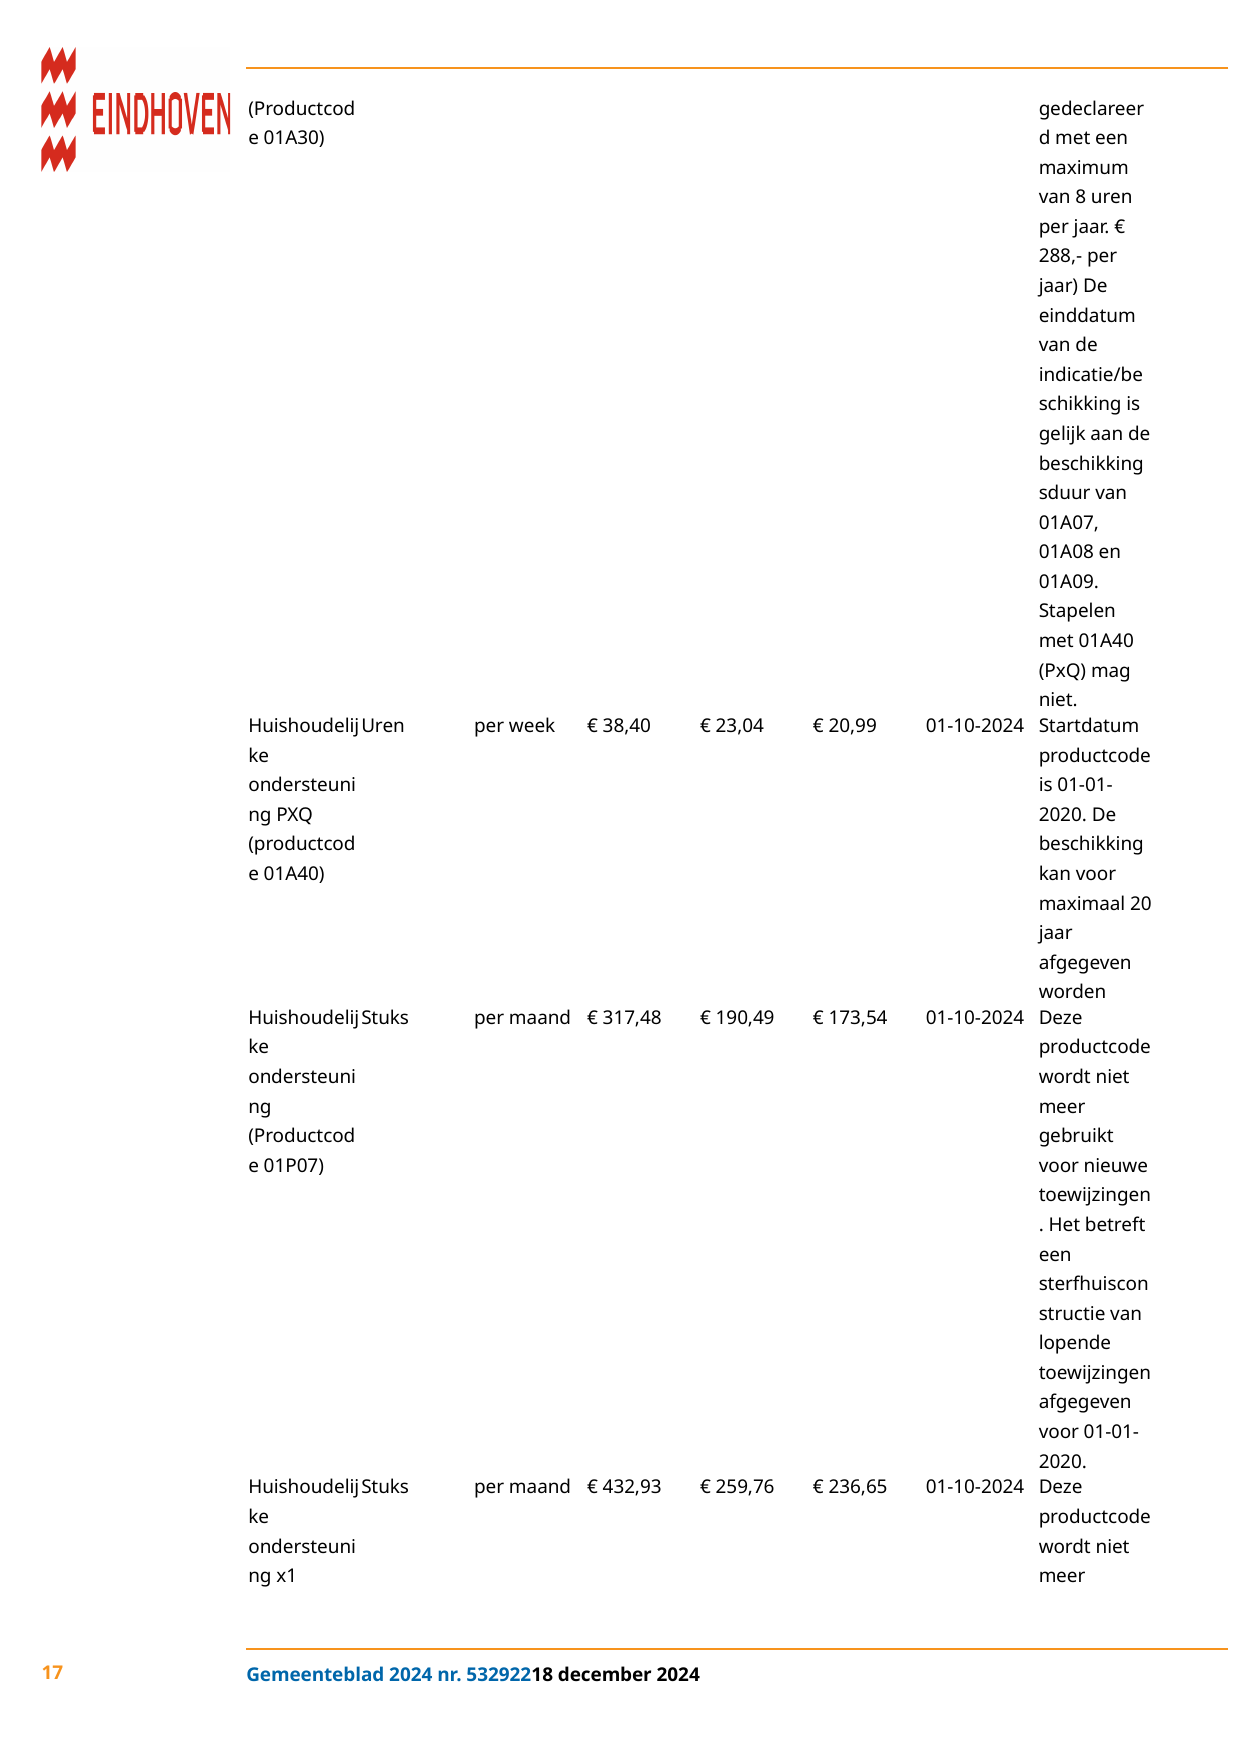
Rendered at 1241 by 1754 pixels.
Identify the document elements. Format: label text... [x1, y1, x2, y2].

table_cell [700, 95, 813, 712]
table_cell € 432,93 [587, 1474, 700, 1588]
table_cell Stuks [361, 1474, 474, 1588]
table_cell € 236,65 [813, 1474, 926, 1588]
table_cell 01-10-2024 [926, 712, 1038, 1004]
table_cell Huishoudelijke ondersteuning PXQ (productcode 01A40) [248, 712, 361, 1004]
picture [41, 47, 231, 172]
table_cell € 317,48 [587, 1004, 700, 1474]
table_cell € 190,49 [700, 1004, 813, 1474]
table_cell per maand [474, 1474, 587, 1588]
table_cell [813, 95, 926, 712]
table_cell per week [474, 712, 587, 1004]
table_cell Huishoudelijke ondersteuning (Productcode 01P07) [248, 1004, 361, 1474]
table_cell Deze productcode wordt niet meer [1039, 1474, 1152, 1588]
table_cell [926, 95, 1038, 712]
table_cell [587, 95, 700, 712]
table_cell € 23,04 [700, 712, 813, 1004]
table_cell € 20,99 [813, 712, 926, 1004]
table_cell € 259,76 [700, 1474, 813, 1588]
table_cell € 38,40 [587, 712, 700, 1004]
table_cell 01-10-2024 [926, 1474, 1038, 1588]
table_cell Stuks [361, 1004, 474, 1474]
table_cell [474, 95, 587, 712]
table_cell Uren [361, 712, 474, 1004]
table_cell (Productcode 01A30) [248, 95, 361, 712]
table_cell Deze productcode wordt niet meer gebruikt voor nieuwe toewijzingen. Het betreft een sterfhuisconstructie van lopende toewijzingen afgegeven voor 01-01-2020. [1039, 1004, 1152, 1474]
table_cell [361, 95, 474, 712]
table_cell 01-10-2024 [926, 1004, 1038, 1474]
table_cell gedeclareerd met een maximum van 8 uren per jaar. € 288,- per jaar) De einddatum van de indicatie/beschikking is gelijk aan de beschikkingsduur van 01A07, 01A08 en 01A09. Stapelen met 01A40 (PxQ) mag niet. [1039, 95, 1152, 712]
table_cell per maand [474, 1004, 587, 1474]
table_cell € 173,54 [813, 1004, 926, 1474]
table_cell Huishoudelijke ondersteuning x1 [248, 1474, 361, 1588]
table_cell Startdatum productcode is 01-01-2020. De beschikking kan voor maximaal 20 jaar afgegeven worden [1039, 712, 1152, 1004]
